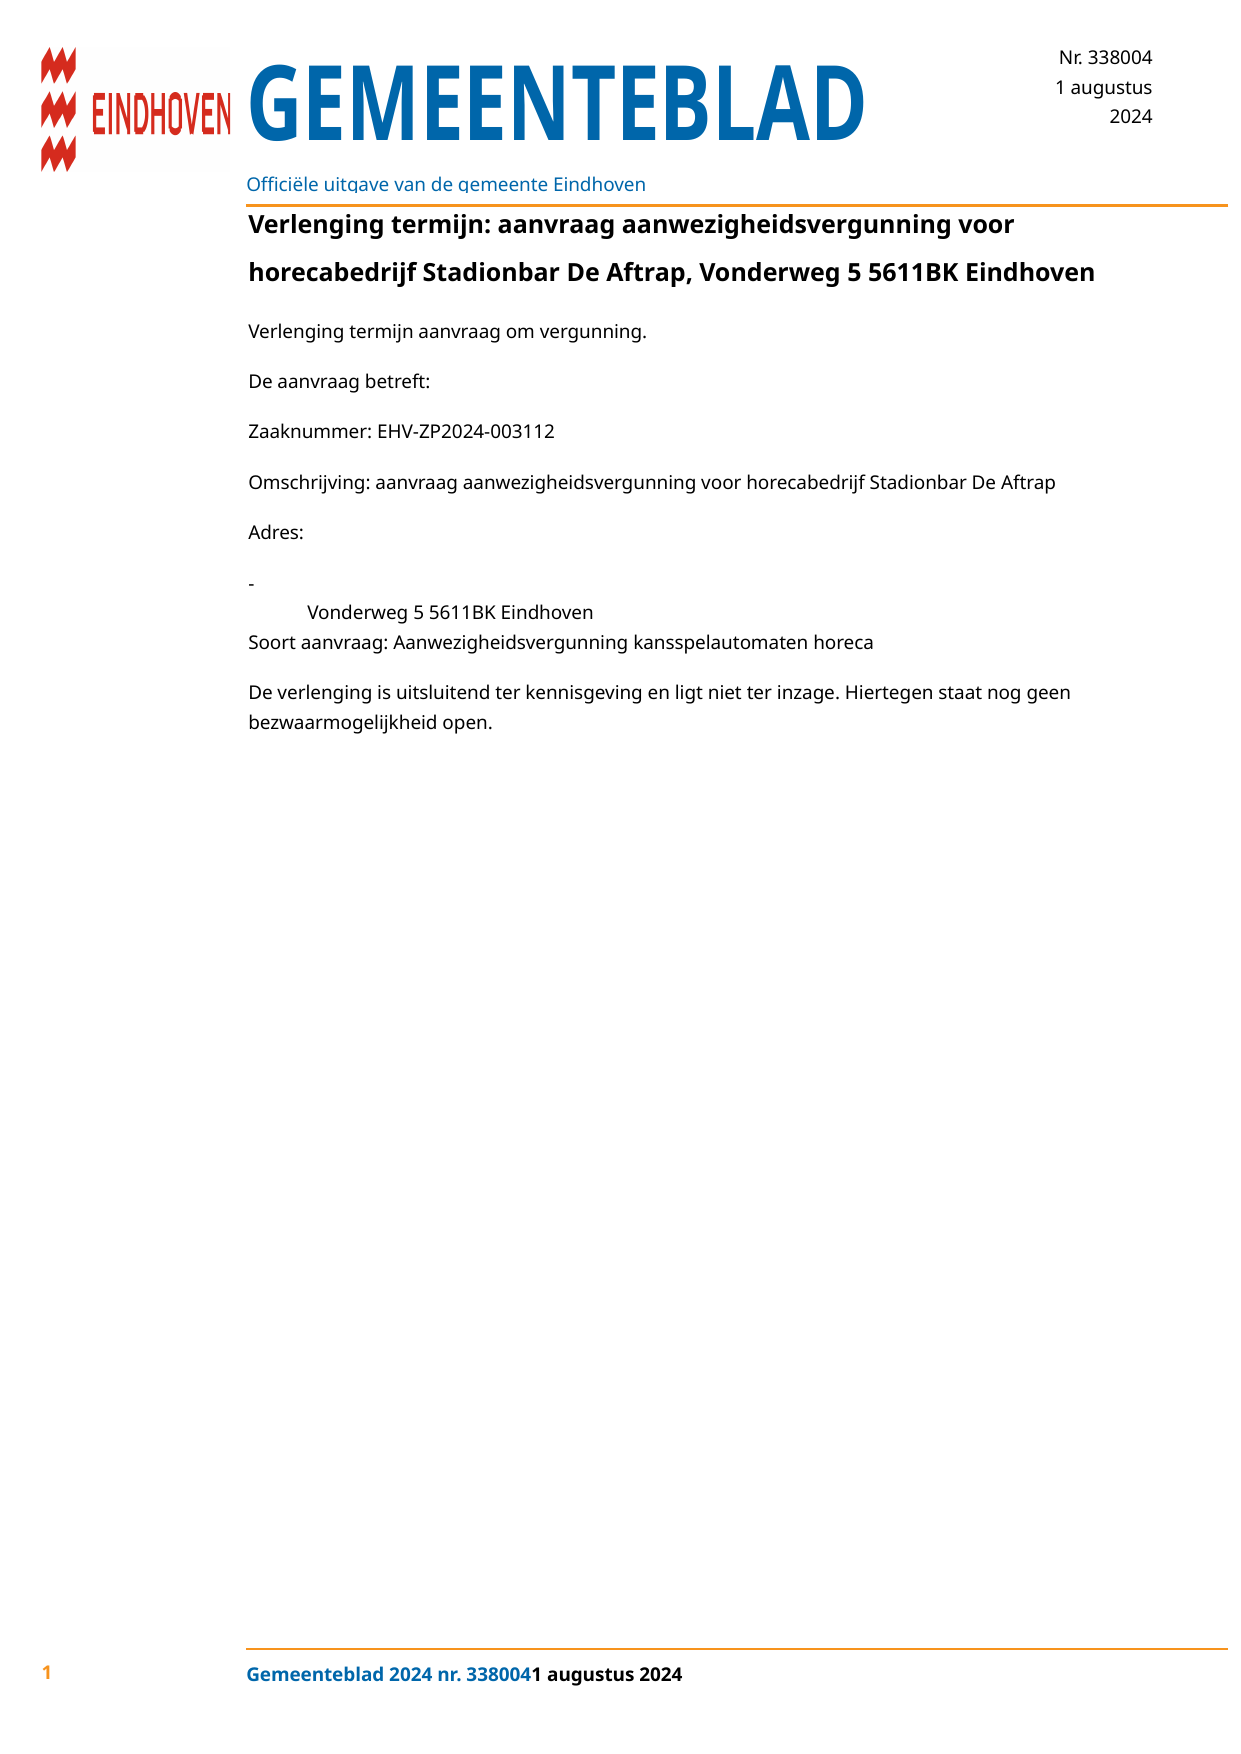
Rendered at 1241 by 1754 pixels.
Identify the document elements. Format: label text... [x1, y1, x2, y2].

text Verlenging termijn: aanvraag aanwezigheidsvergunning voor horecabedrijf Stadionbar De Aftrap, Vonderweg 5 5611BK Eindhoven [248, 207, 1152, 288]
text Adres: [248, 519, 1152, 545]
text Omschrijving: aanvraag aanwezigheidsvergunning voor horecabedrijf Stadionbar De Aftrap [248, 469, 1152, 495]
list Vonderweg 5 5611BK Eindhoven [248, 599, 1152, 625]
text De verlenging is uitsluitend ter kennisgeving en ligt niet ter inzage. Hiertegen staat nog geen bezwaarmogelijkheid open. [248, 679, 1152, 735]
text Verlenging termijn aanvraag om vergunning. [248, 318, 1152, 344]
text De aanvraag betreft: [248, 368, 1152, 394]
text Soort aanvraag: Aanwezigheidsvergunning kansspelautomaten horeca [248, 629, 1152, 655]
text Zaaknummer: EHV-ZP2024-003112 [248, 419, 1152, 444]
picture [41, 47, 231, 172]
